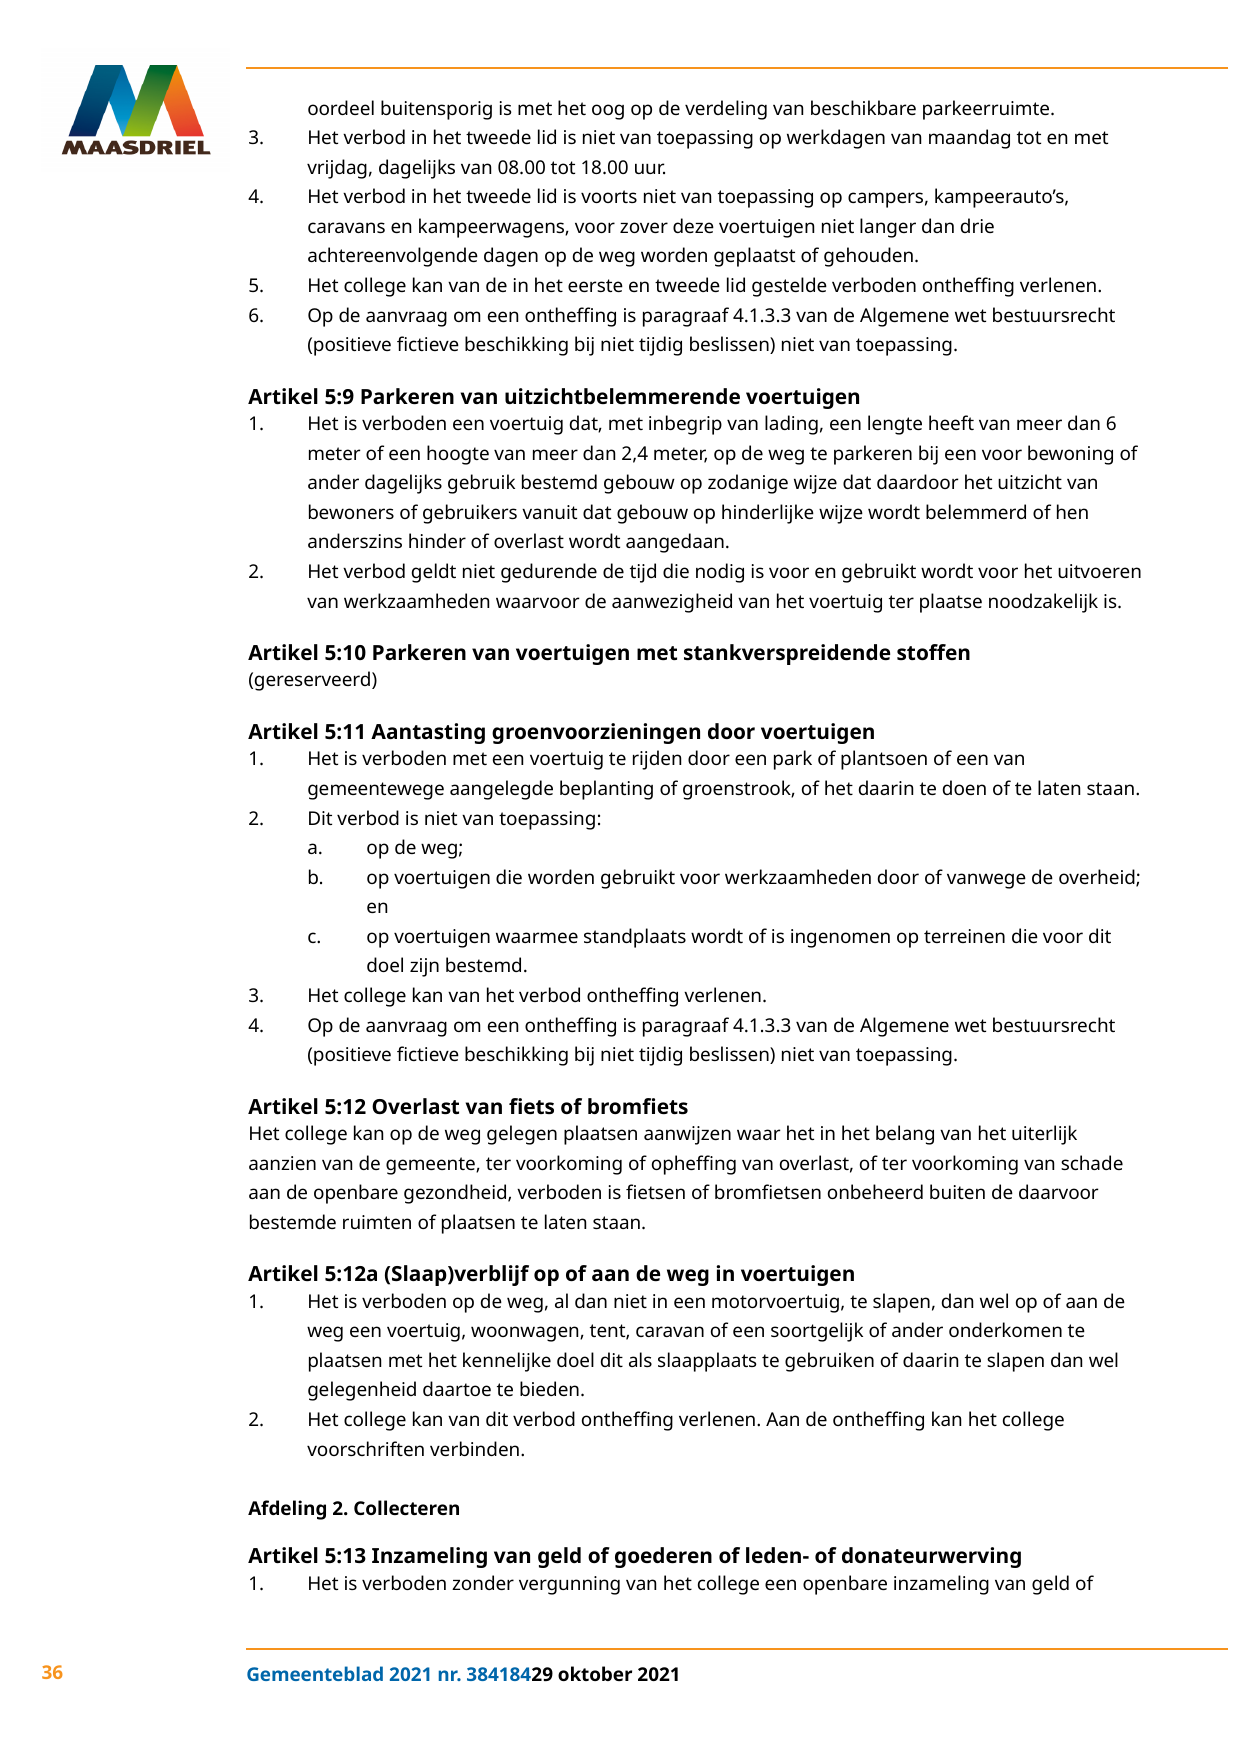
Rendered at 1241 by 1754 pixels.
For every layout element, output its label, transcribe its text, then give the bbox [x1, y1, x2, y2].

text Artikel 5:12a (Slaap)verblijf op of aan de weg in voertuigen [248, 1259, 1152, 1288]
list oordeel buitensporig is met het oog op de verdeling van beschikbare parkeerruimte. [248, 95, 1152, 121]
list Het college kan van het verbod ontheffing verlenen. [248, 982, 1152, 1008]
list Dit verbod is niet van toepassing: [248, 805, 1152, 830]
list Het college kan van de in het eerste en tweede lid gestelde verboden ontheffing verlenen. [248, 272, 1152, 298]
list Het college kan van dit verbod ontheffing verlenen. Aan de ontheffing kan het college voorschriften verbinden. [248, 1406, 1152, 1461]
list Het is verboden zonder vergunning van het college een openbare inzameling van geld of [248, 1570, 1152, 1596]
text Artikel 5:10 Parkeren van voertuigen met stankverspreidende stoffen [248, 638, 1152, 667]
picture [41, 47, 231, 172]
list Het verbod in het tweede lid is niet van toepassing op werkdagen van maandag tot en met vrijdag, dagelijks van 08.00 tot 18.00 uur. [248, 124, 1152, 180]
list op voertuigen waarmee standplaats wordt of is ingenomen op terreinen die voor dit doel zijn bestemd. [307, 923, 1152, 978]
list op voertuigen die worden gebruikt voor werkzaamheden door of vanwege de overheid; en [307, 864, 1152, 919]
list Het is verboden een voertuig dat, met inbegrip van lading, een lengte heeft van meer dan 6 meter of een hoogte van meer dan 2,4 meter, op de weg te parkeren bij een voor bewoning of ander dagelijks gebruik bestemd gebouw op zodanige wijze dat daardoor het uitzicht van bewoners of gebruikers vanuit dat gebouw op hinderlijke wijze wordt belemmerd of hen anderszins hinder of overlast wordt aangedaan. [248, 410, 1152, 554]
text (gereserveerd) [248, 667, 1152, 692]
text Het college kan op de weg gelegen plaatsen aanwijzen waar het in het belang van het uiterlijk aanzien van de gemeente, ter voorkoming of opheffing van overlast, of ter voorkoming van schade aan de openbare gezondheid, verboden is fietsen of bromfietsen onbeheerd buiten de daarvoor bestemde ruimten of plaatsen te laten staan. [248, 1120, 1152, 1235]
text Afdeling 2. Collecteren [248, 1495, 1152, 1521]
text Artikel 5:11 Aantasting groenvoorzieningen door voertuigen [248, 717, 1152, 746]
text Artikel 5:12 Overlast van fiets of bromfiets [248, 1092, 1152, 1120]
list Het is verboden met een voertuig te rijden door een park of plantsoen of een van gemeentewege aangelegde beplanting of groenstrook, of het daarin te doen of te laten staan. [248, 746, 1152, 801]
list Het verbod geldt niet gedurende de tijd die nodig is voor en gebruikt wordt voor het uitvoeren van werkzaamheden waarvoor de aanwezigheid van het voertuig ter plaatse noodzakelijk is. [248, 558, 1152, 613]
list op de weg; [307, 834, 1152, 860]
list Op de aanvraag om een ontheffing is paragraaf 4.1.3.3 van de Algemene wet bestuursrecht (positieve fictieve beschikking bij niet tijdig beslissen) niet van toepassing. [248, 1012, 1152, 1067]
text Artikel 5:9 Parkeren van uitzichtbelemmerende voertuigen [248, 382, 1152, 410]
list Op de aanvraag om een ontheffing is paragraaf 4.1.3.3 van de Algemene wet bestuursrecht (positieve fictieve beschikking bij niet tijdig beslissen) niet van toepassing. [248, 302, 1152, 357]
list Het verbod in het tweede lid is voorts niet van toepassing op campers, kampeerauto’s, caravans en kampeerwagens, voor zover deze voertuigen niet langer dan drie achtereenvolgende dagen op de weg worden geplaatst of gehouden. [248, 183, 1152, 268]
text Artikel 5:13 Inzameling van geld of goederen of leden- of donateurwerving [248, 1541, 1152, 1570]
list Het is verboden op de weg, al dan niet in een motorvoertuig, te slapen, dan wel op of aan de weg een voertuig, woonwagen, tent, caravan of een soortgelijk of ander onderkomen te plaatsen met het kennelijke doel dit als slaapplaats te gebruiken of daarin te slapen dan wel gelegenheid daartoe te bieden. [248, 1288, 1152, 1402]
